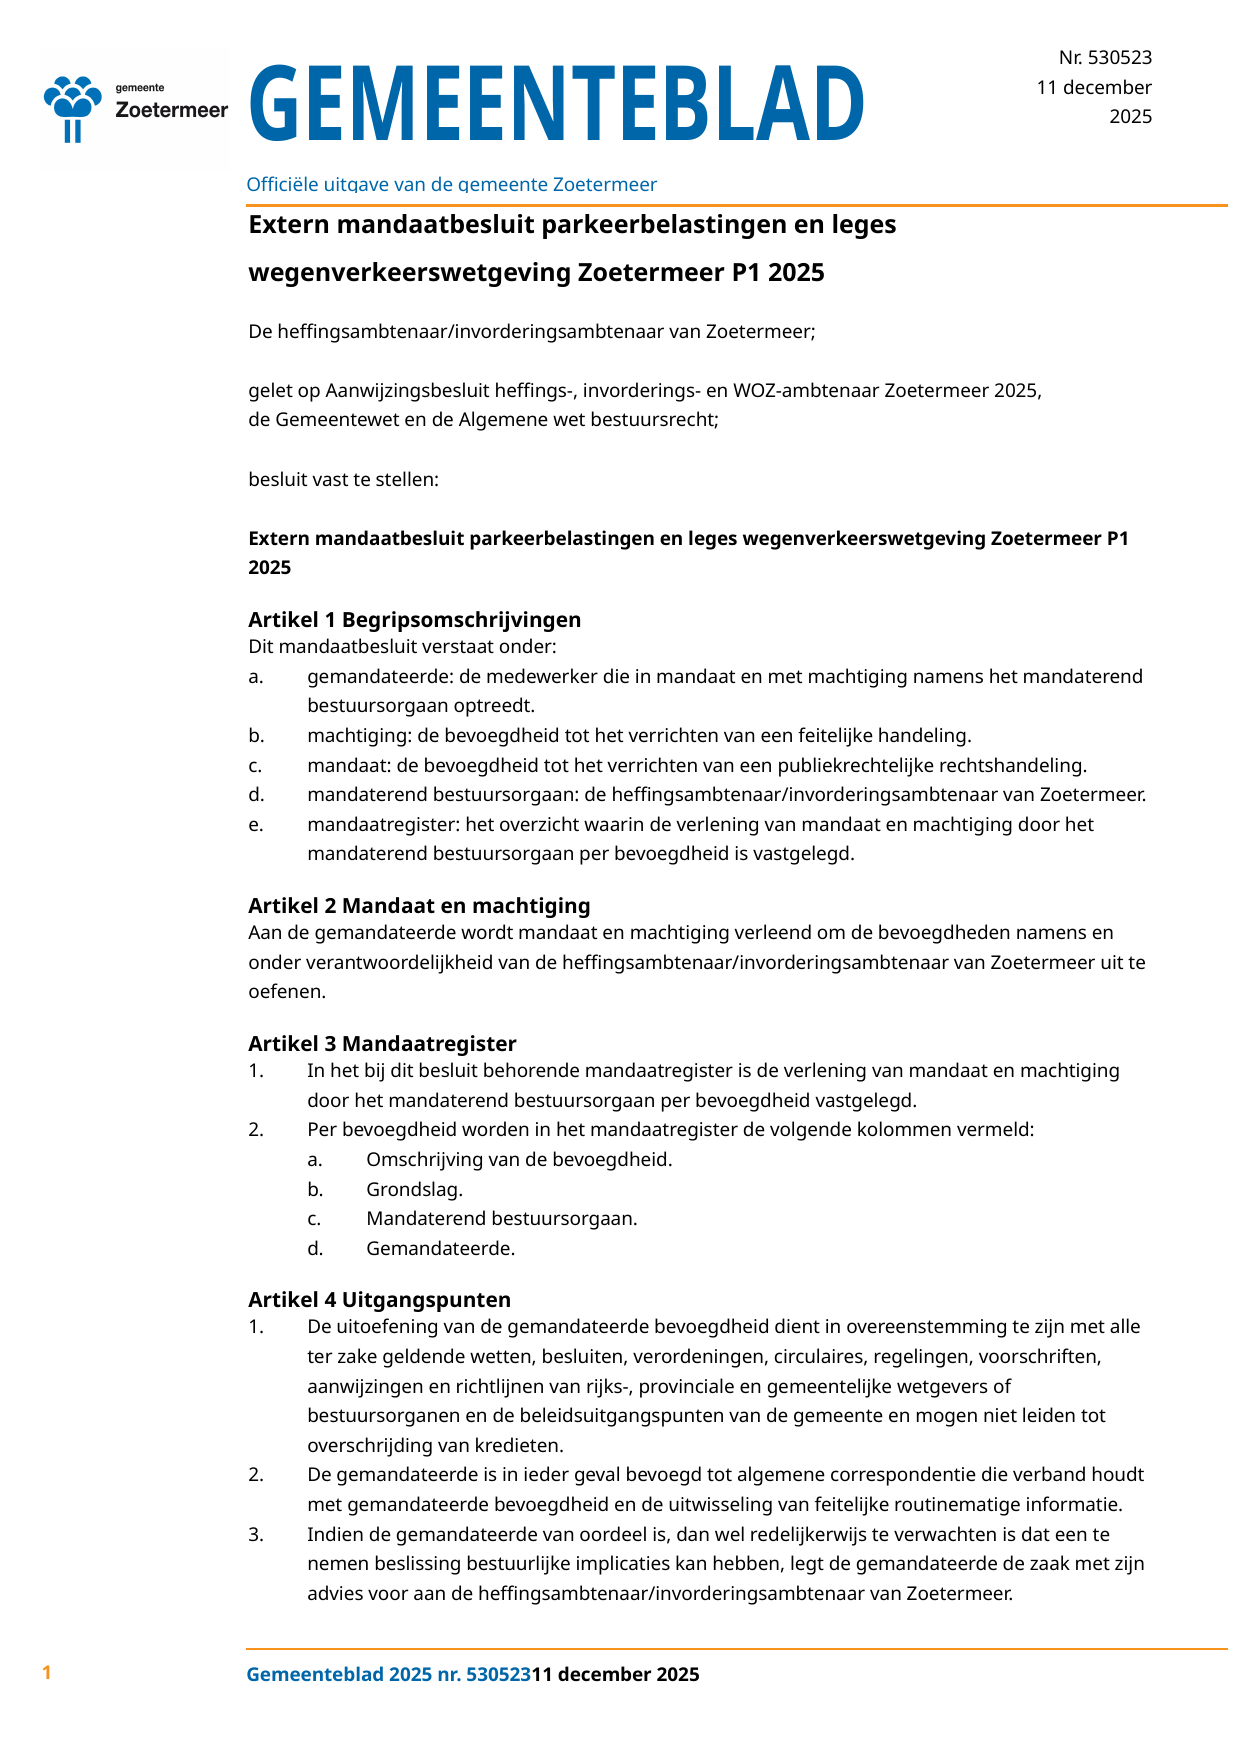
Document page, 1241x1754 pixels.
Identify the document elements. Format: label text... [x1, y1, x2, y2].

picture [41, 47, 231, 172]
text besluit vast te stellen: [248, 466, 1152, 492]
list gemandateerde: de medewerker die in mandaat en met machtiging namens het mandaterend bestuursorgaan optreedt. [248, 663, 1152, 718]
text Aan de gemandateerde wordt mandaat en machtiging verleend om de bevoegdheden namens en onder verantwoordelijkheid van de heffingsambtenaar/invorderingsambtenaar van Zoetermeer uit te oefenen. [248, 919, 1152, 1004]
list mandaterend bestuursorgaan: de heffingsambtenaar/invorderingsambtenaar van Zoetermeer. [248, 781, 1152, 807]
list Indien de gemandateerde van oordeel is, dan wel redelijkerwijs te verwachten is dat een te nemen beslissing bestuurlijke implicaties kan hebben, legt de gemandateerde de zaak met zijn advies voor aan de heffingsambtenaar/invorderingsambtenaar van Zoetermeer. [248, 1521, 1152, 1606]
list Mandaterend bestuursorgaan. [307, 1205, 1152, 1231]
text Artikel 4 Uitgangspunten [248, 1285, 1152, 1314]
text Extern mandaatbesluit parkeerbelastingen en leges wegenverkeerswetgeving Zoetermeer P1 2025 [248, 207, 1152, 288]
text de Gemeentewet en de Algemene wet bestuursrecht; [248, 407, 1152, 432]
text Extern mandaatbesluit parkeerbelastingen en leges wegenverkeerswetgeving Zoetermeer P1 2025 [248, 525, 1152, 580]
list mandaat: de bevoegdheid tot het verrichten van een publiekrechtelijke rechtshandeling. [248, 752, 1152, 777]
list De gemandateerde is in ieder geval bevoegd tot algemene correspondentie die verband houdt met gemandateerde bevoegdheid en de uitwisseling van feitelijke routinematige informatie. [248, 1462, 1152, 1517]
text Artikel 2 Mandaat en machtiging [248, 891, 1152, 919]
list mandaatregister: het overzicht waarin de verlening van mandaat en machtiging door het mandaterend bestuursorgaan per bevoegdheid is vastgelegd. [248, 811, 1152, 866]
list Omschrijving van de bevoegdheid. [307, 1146, 1152, 1172]
list Per bevoegdheid worden in het mandaatregister de volgende kolommen vermeld: [248, 1117, 1152, 1142]
text gelet op Aanwijzingsbesluit heffings-, invorderings- en WOZ-ambtenaar Zoetermeer 2025, [248, 377, 1152, 403]
list machtiging: de bevoegdheid tot het verrichten van een feitelijke handeling. [248, 722, 1152, 748]
text Artikel 1 Begripsomschrijvingen [248, 605, 1152, 633]
text Dit mandaatbesluit verstaat onder: [248, 633, 1152, 659]
list Gemandateerde. [307, 1235, 1152, 1261]
text Artikel 3 Mandaatregister [248, 1029, 1152, 1057]
text De heffingsambtenaar/invorderingsambtenaar van Zoetermeer; [248, 318, 1152, 344]
list De uitoefening van de gemandateerde bevoegdheid dient in overeenstemming te zijn met alle ter zake geldende wetten, besluiten, verordeningen, circulaires, regelingen, voorschriften, aanwijzingen en richtlijnen van rijks-, provinciale en gemeentelijke wetgevers of bestuursorganen en de beleidsuitgangspunten van de gemeente en mogen niet leiden tot overschrijding van kredieten. [248, 1314, 1152, 1458]
list Grondslag. [307, 1176, 1152, 1201]
list In het bij dit besluit behorende mandaatregister is de verlening van mandaat en machtiging door het mandaterend bestuursorgaan per bevoegdheid vastgelegd. [248, 1057, 1152, 1113]
